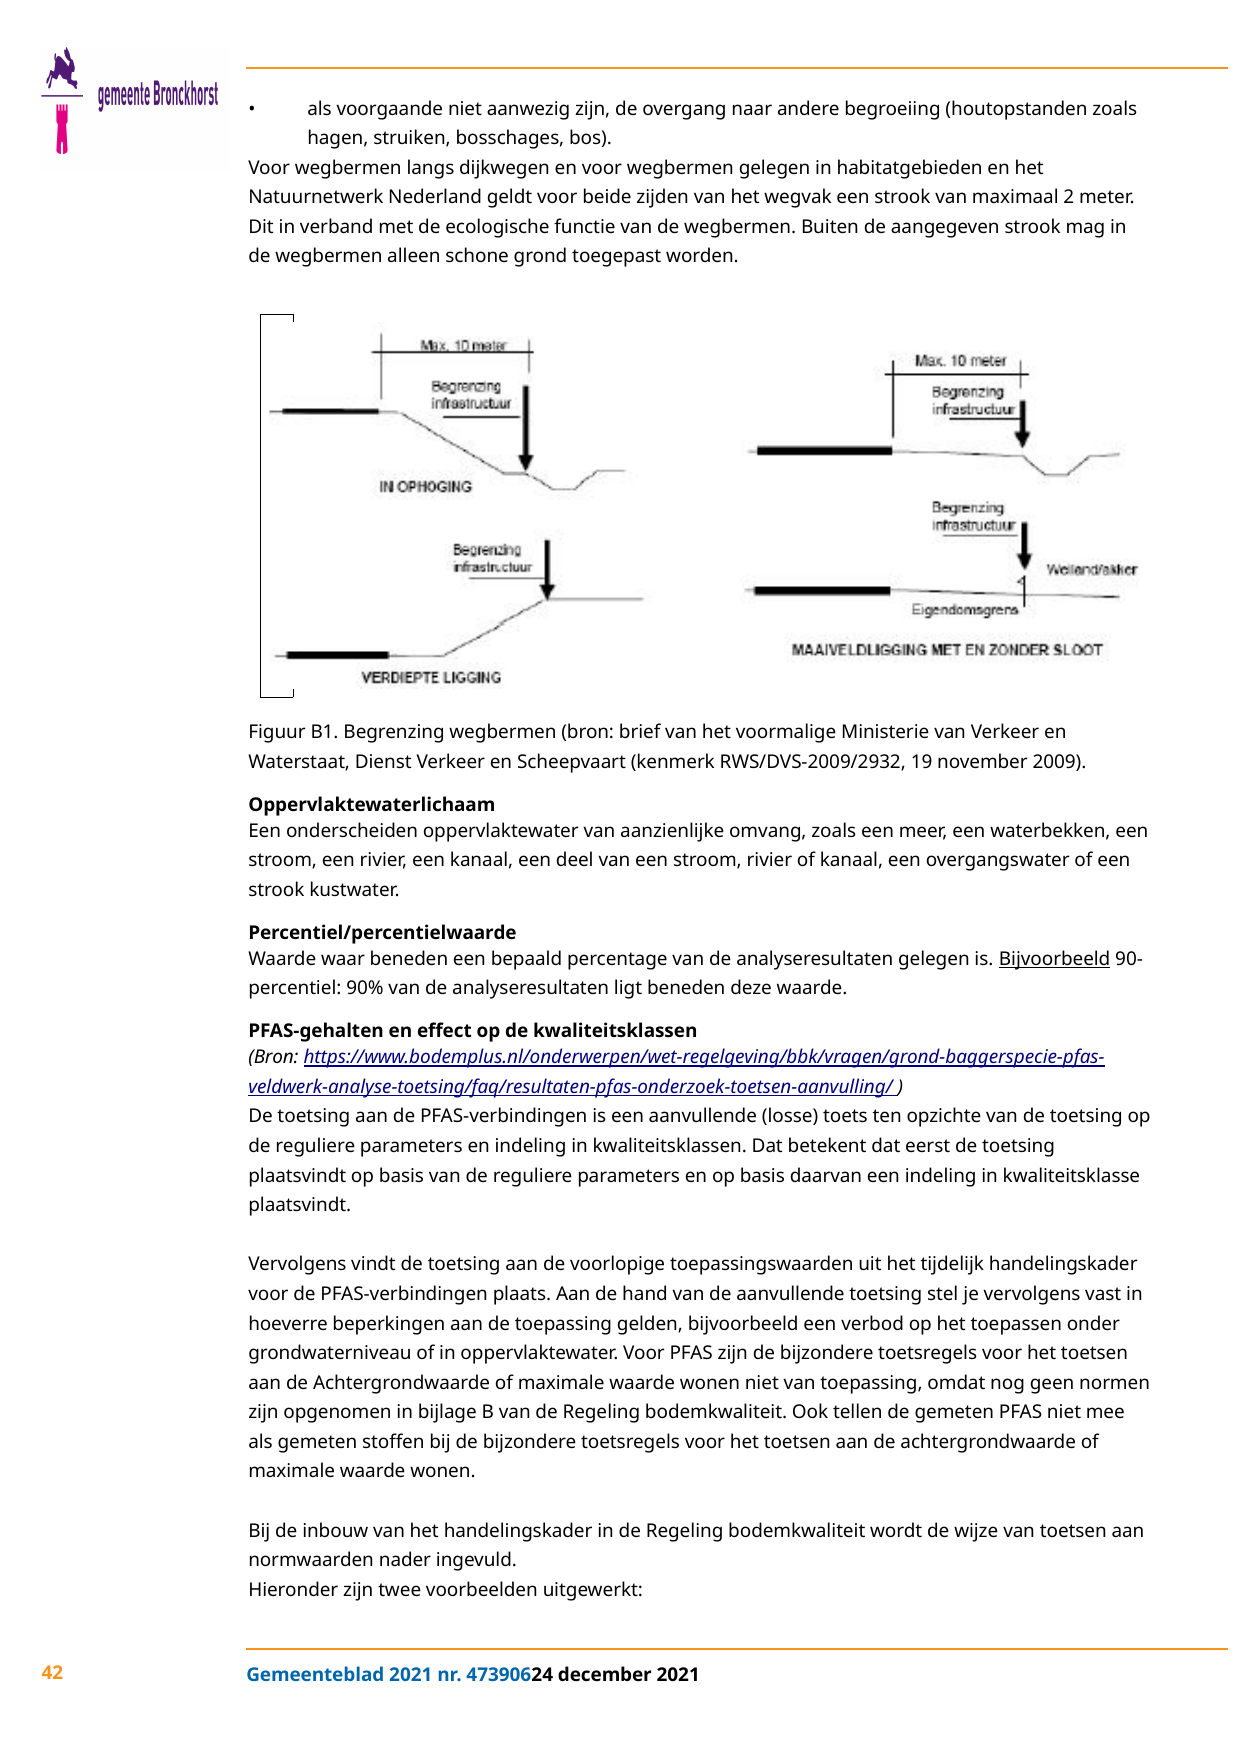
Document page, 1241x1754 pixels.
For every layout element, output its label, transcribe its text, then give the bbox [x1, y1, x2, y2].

text De toetsing aan de PFAS-verbindingen is een aanvullende (losse) toets ten opzichte van de toetsing op de reguliere parameters en indeling in kwaliteitsklassen. Dat betekent dat eerst de toetsing plaatsvindt op basis van de reguliere parameters en op basis daarvan een indeling in kwaliteitsklasse plaatsvindt. [248, 1103, 1152, 1217]
list als voorgaande niet aanwezig zijn, de overgang naar andere begroeiing (houtopstanden zoals hagen, struiken, bosschages, bos). [248, 95, 1152, 150]
text Hieronder zijn twee voorbeelden uitgewerkt: [248, 1576, 1152, 1602]
text Figuur B1. Begrenzing wegbermen (bron: brief van het voormalige Ministerie van Verkeer en Waterstaat, Dienst Verkeer en Scheepvaart (kenmerk RWS/DVS‐2009/2932, 19 november 2009). [248, 718, 1152, 774]
text PFAS-gehalten en effect op de kwaliteitsklassen [248, 1018, 1152, 1043]
picture [41, 47, 231, 172]
text Een onderscheiden oppervlaktewater van aanzienlijke omvang, zoals een meer, een waterbekken, een stroom, een rivier, een kanaal, een deel van een stroom, rivier of kanaal, een overgangswater of een strook kustwater. [248, 817, 1152, 902]
text Voor wegbermen langs dijkwegen en voor wegbermen gelegen in habitatgebieden en het Natuurnetwerk Nederland geldt voor beide zijden van het wegvak een strook van maximaal 2 meter. Dit in verband met de ecologische functie van de wegbermen. Buiten de aangegeven strook mag in de wegbermen alleen schone grond toegepast worden. [248, 154, 1152, 268]
text Vervolgens vindt de toetsing aan de voorlopige toepassingswaarden uit het tijdelijk handelingskader voor de PFAS-verbindingen plaats. Aan de hand van de aanvullende toetsing stel je vervolgens vast in hoeverre beperkingen aan de toepassing gelden, bijvoorbeeld een verbod op het toepassen onder grondwaterniveau of in oppervlaktewater. Voor PFAS zijn de bijzondere toetsregels voor het toetsen aan de Achtergrondwaarde of maximale waarde wonen niet van toepassing, omdat nog geen normen zijn opgenomen in bijlage B van de Regeling bodemkwaliteit. Ook tellen de gemeten PFAS niet mee als gemeten stoffen bij de bijzondere toetsregels voor het toetsen aan de achtergrondwaarde of maximale waarde wonen. [248, 1251, 1152, 1483]
picture [268, 322, 1155, 689]
text Bij de inbouw van het handelingskader in de Regeling bodemkwaliteit wordt de wijze van toetsen aan normwaarden nader ingevuld. [248, 1517, 1152, 1572]
text (Bron: https://www.bodemplus.nl/onderwerpen/wet-regelgeving/bbk/vragen/grond-baggerspecie-pfas-veldwerk-analyse-toetsing/faq/resultaten-pfas-onderzoek-toetsen-aanvulling/ ) [248, 1043, 1152, 1099]
text Oppervlaktewaterlichaam [248, 791, 1152, 817]
text Percentiel/percentielwaarde [248, 919, 1152, 945]
text Waarde waar beneden een bepaald percentage van de analyseresultaten gelegen is. Bijvoorbeeld 90-percentiel: 90% van de analyseresultaten ligt beneden deze waarde. [248, 945, 1152, 1000]
